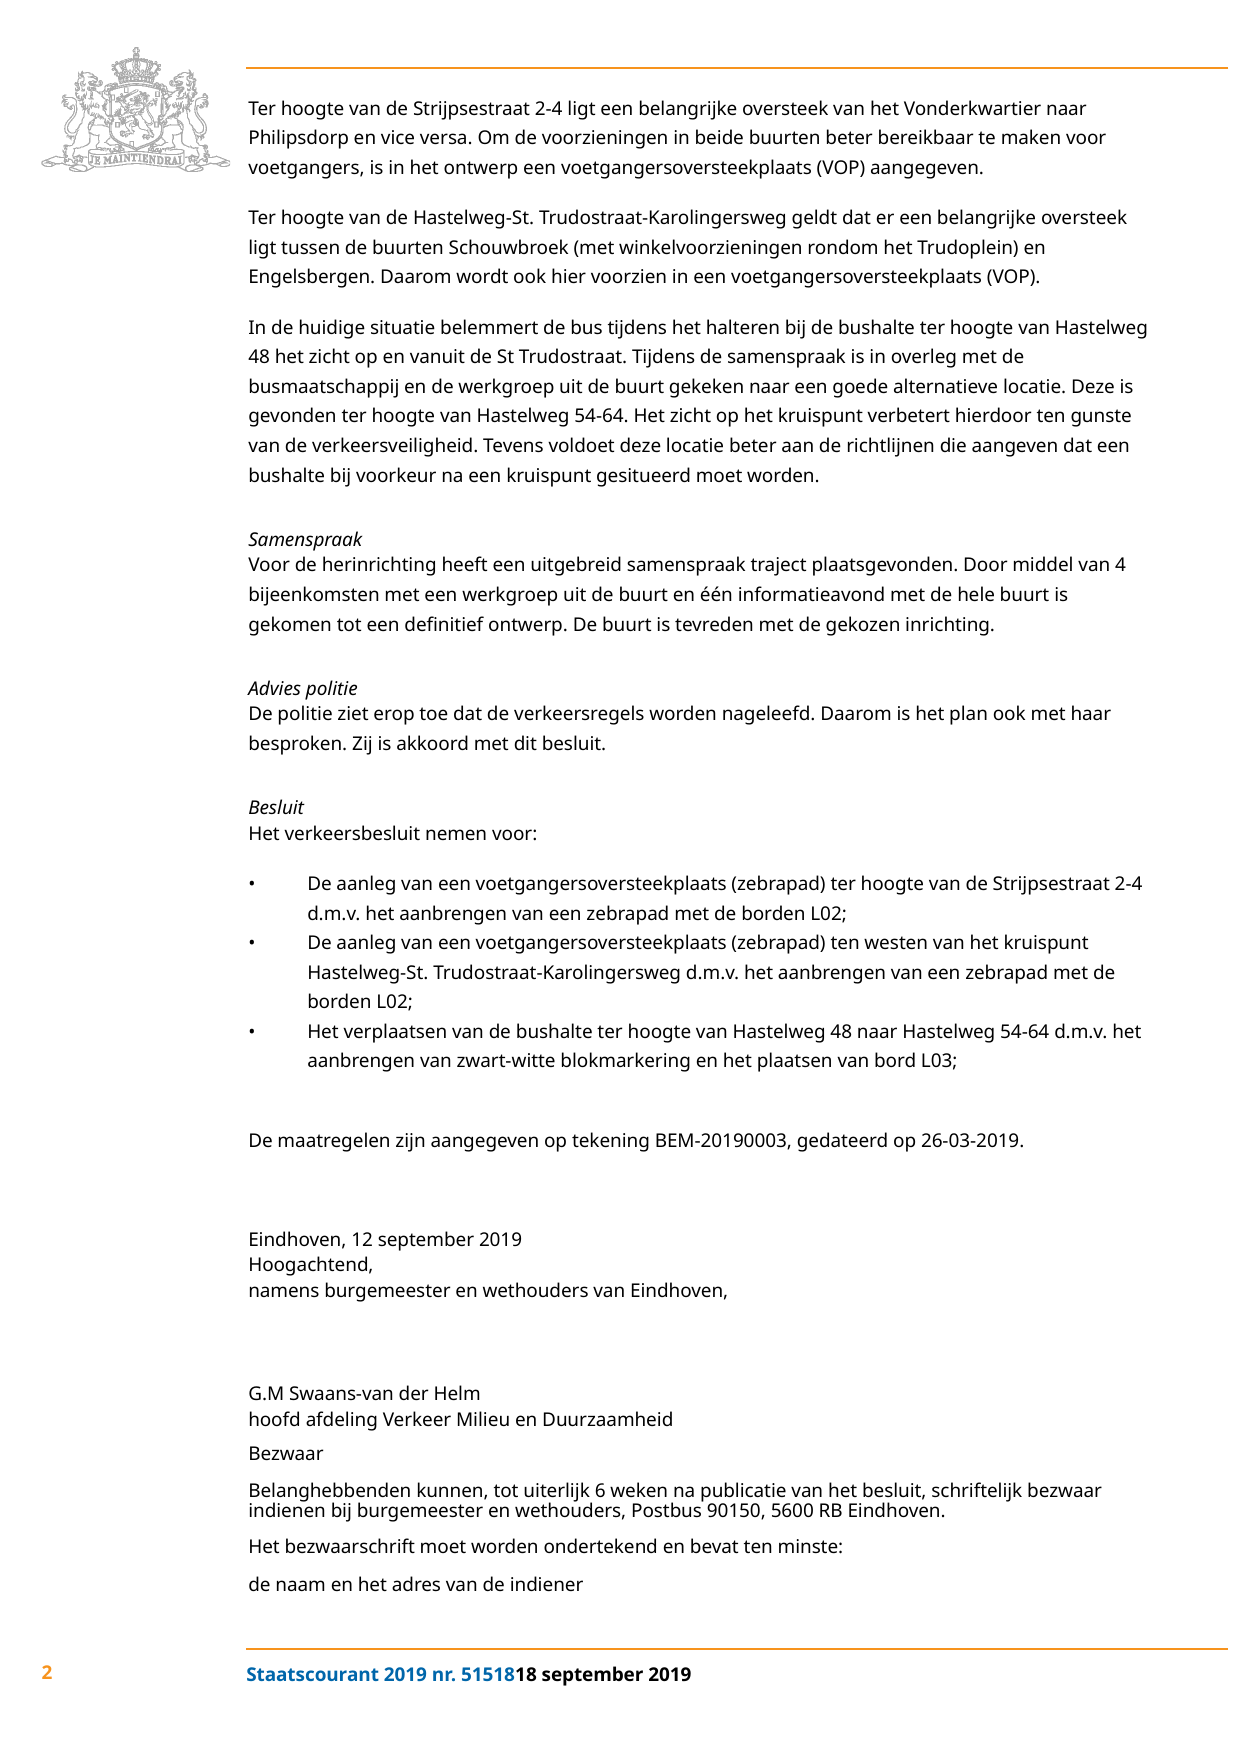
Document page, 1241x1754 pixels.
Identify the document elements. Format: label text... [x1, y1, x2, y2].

list Het verplaatsen van de bushalte ter hoogte van Hastelweg 48 naar Hastelweg 54-64 d.m.v. het aanbrengen van zwart-witte blokmarkering en het plaatsen van bord L03; [248, 1018, 1152, 1073]
list De aanleg van een voetgangersoversteekplaats (zebrapad) ter hoogte van de Strijpsestraat 2-4 d.m.v. het aanbrengen van een zebrapad met de borden L02; [248, 870, 1152, 925]
text Ter hoogte van de Hastelweg-St. Trudostraat-Karolingersweg geldt dat er een belangrijke oversteek ligt tussen de buurten Schouwbroek (met winkelvoorzieningen rondom het Trudoplein) en Engelsbergen. Daarom wordt ook hier voorzien in een voetgangersoversteekplaats (VOP). [248, 204, 1152, 289]
text Samenspraak [248, 526, 1152, 552]
text Ter hoogte van de Strijpsestraat 2-4 ligt een belangrijke oversteek van het Vonderkwartier naar Philipsdorp en vice versa. Om de voorzieningen in beide buurten beter bereikbaar te maken voor voetgangers, is in het ontwerp een voetgangersoversteekplaats (VOP) aangegeven. [248, 95, 1152, 180]
picture [41, 47, 231, 172]
list De aanleg van een voetgangersoversteekplaats (zebrapad) ten westen van het kruispunt Hastelweg-St. Trudostraat-Karolingersweg d.m.v. het aanbrengen van een zebrapad met de borden L02; [248, 929, 1152, 1014]
text Het bezwaarschrift moet worden ondertekend en bevat ten minste: [248, 1538, 1152, 1558]
text namens burgemeester en wethouders van Eindhoven, [248, 1277, 1152, 1303]
text Besluit [248, 794, 1152, 820]
text Belanghebbenden kunnen, tot uiterlijk 6 weken na publicatie van het besluit, schriftelijk bezwaar indienen bij burgemeester en wethouders, Postbus 90150, 5600 RB Eindhoven. [248, 1482, 1152, 1521]
text G.M Swaans-van der Helm [248, 1380, 1152, 1406]
text hoofd afdeling Verkeer Milieu en Duurzaamheid [248, 1406, 1152, 1432]
text Voor de herinrichting heeft een uitgebreid samenspraak traject plaatsgevonden. Door middel van 4 bijeenkomsten met een werkgroep uit de buurt en één informatieavond met de hele buurt is gekomen tot een definitief ontwerp. De buurt is tevreden met de gekozen inrichting. [248, 552, 1152, 636]
text De politie ziet erop toe dat de verkeersregels worden nageleefd. Daarom is het plan ook met haar besproken. Zij is akkoord met dit besluit. [248, 700, 1152, 756]
text Hoogachtend, [248, 1252, 1152, 1277]
text Advies politie [248, 675, 1152, 700]
text Bezwaar [248, 1445, 1152, 1464]
text Het verkeersbesluit nemen voor: [248, 820, 1152, 845]
text De maatregelen zijn aangegeven op tekening BEM-20190003, gedateerd op 26-03-2019. [248, 1128, 1152, 1153]
text In de huidige situatie belemmert de bus tijdens het halteren bij de bushalte ter hoogte van Hastelweg 48 het zicht op en vanuit de St Trudostraat. Tijdens de samenspraak is in overleg met de busmaatschappij en de werkgroep uit de buurt gekeken naar een goede alternatieve locatie. Deze is gevonden ter hoogte van Hastelweg 54-64. Het zicht op het kruispunt verbetert hierdoor ten gunste van de verkeersveiligheid. Tevens voldoet deze locatie beter aan de richtlijnen die aangeven dat een bushalte bij voorkeur na een kruispunt gesitueerd moet worden. [248, 314, 1152, 488]
text de naam en het adres van de indiener [248, 1576, 1152, 1595]
text Eindhoven, 12 september 2019 [248, 1226, 1152, 1252]
